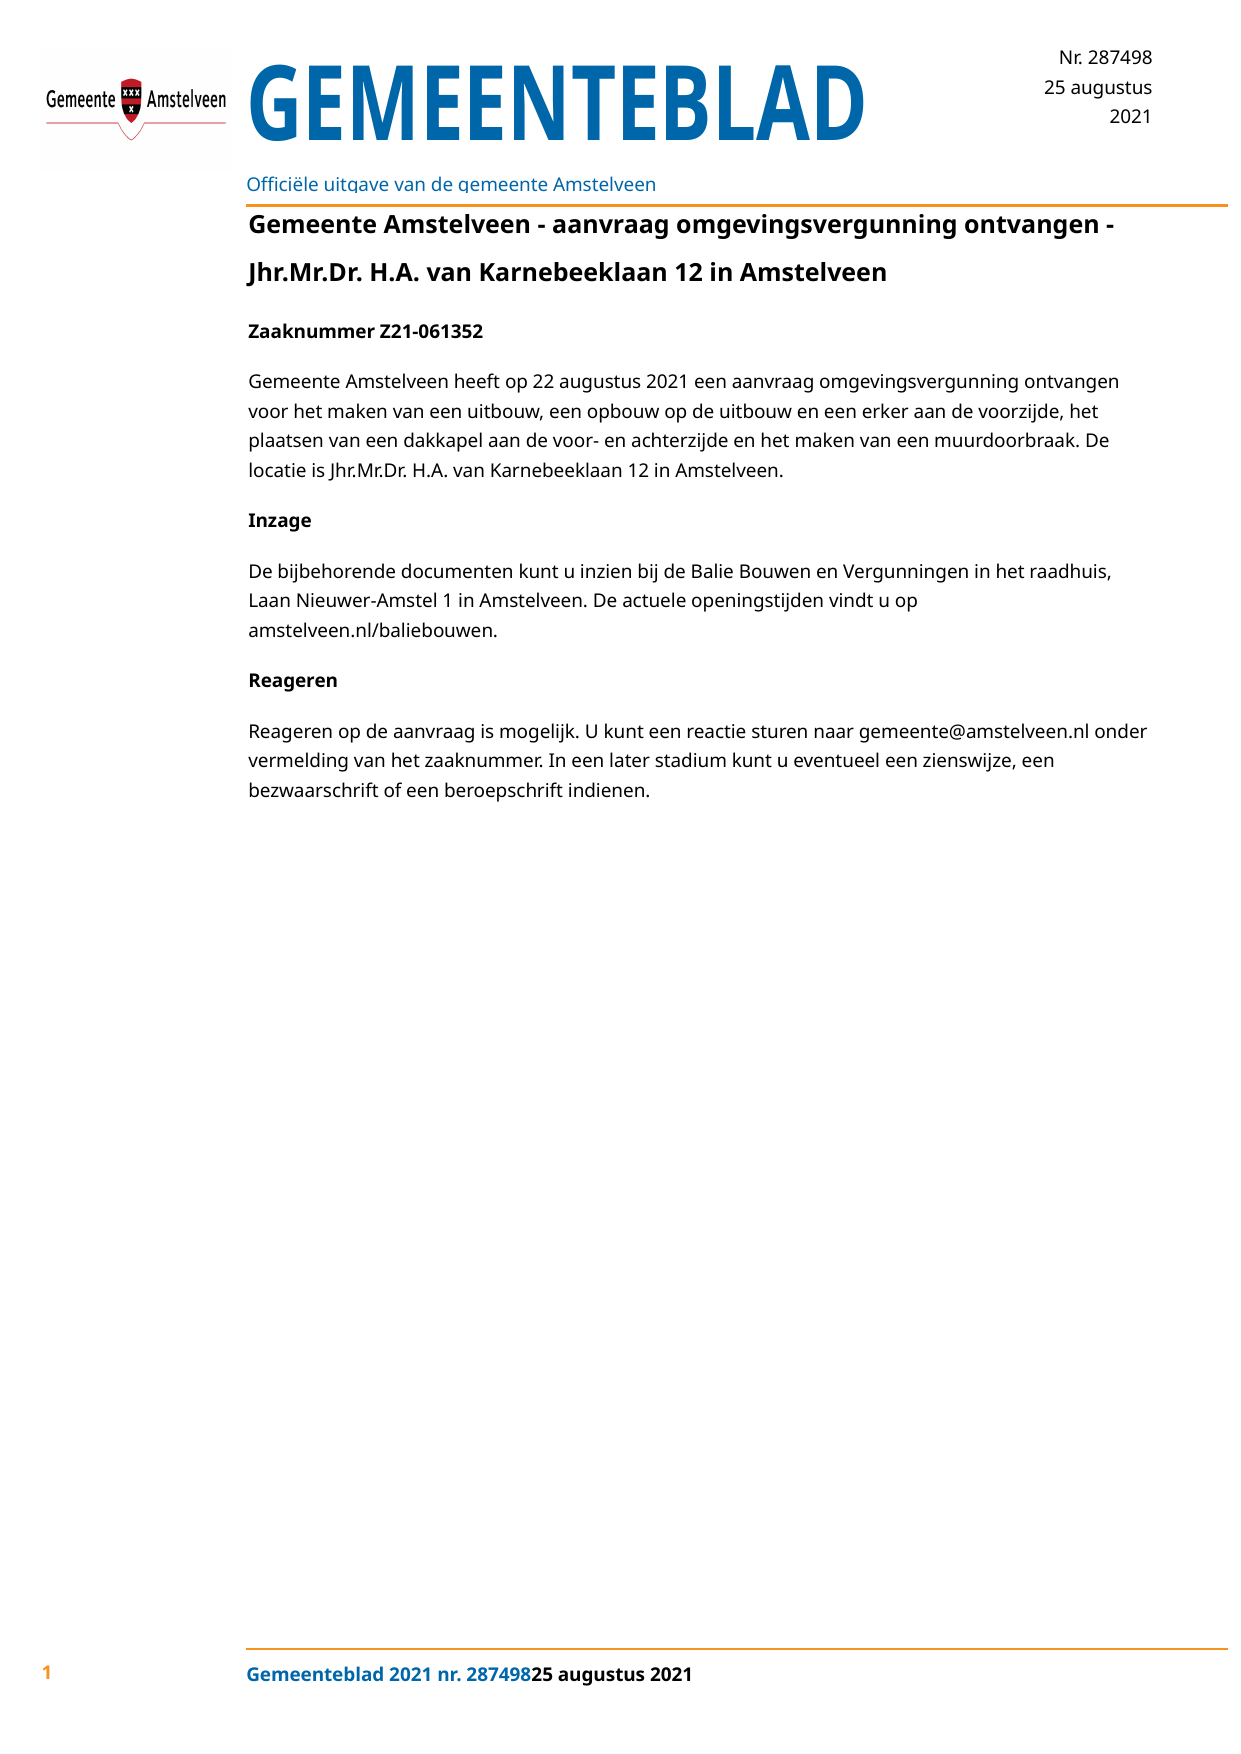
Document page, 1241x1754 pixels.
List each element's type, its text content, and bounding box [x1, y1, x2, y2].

text Inzage [248, 507, 1152, 533]
text Gemeente Amstelveen - aanvraag omgevingsvergunning ontvangen - Jhr.Mr.Dr. H.A. van Karnebeeklaan 12 in Amstelveen [248, 207, 1152, 288]
text De bijbehorende documenten kunt u inzien bij de Balie Bouwen en Vergunningen in het raadhuis, Laan Nieuwer-Amstel 1 in Amstelveen. De actuele openingstijden vindt u op amstelveen.nl/baliebouwen. [248, 558, 1152, 643]
picture [41, 47, 231, 172]
text Gemeente Amstelveen heeft op 22 augustus 2021 een aanvraag omgevingsvergunning ontvangen voor het maken van een uitbouw, een opbouw op de uitbouw en een erker aan de voorzijde, het plaatsen van een dakkapel aan de voor- en achterzijde en het maken van een muurdoorbraak. De locatie is Jhr.Mr.Dr. H.A. van Karnebeeklaan 12 in Amstelveen. [248, 368, 1152, 483]
text Reageren [248, 667, 1152, 693]
text Zaaknummer Z21-061352 [248, 318, 1152, 344]
text Reageren op de aanvraag is mogelijk. U kunt een reactie sturen naar gemeente@amstelveen.nl onder vermelding van het zaaknummer. In een later stadium kunt u eventueel een zienswijze, een bezwaarschrift of een beroepschrift indienen. [248, 718, 1152, 803]
